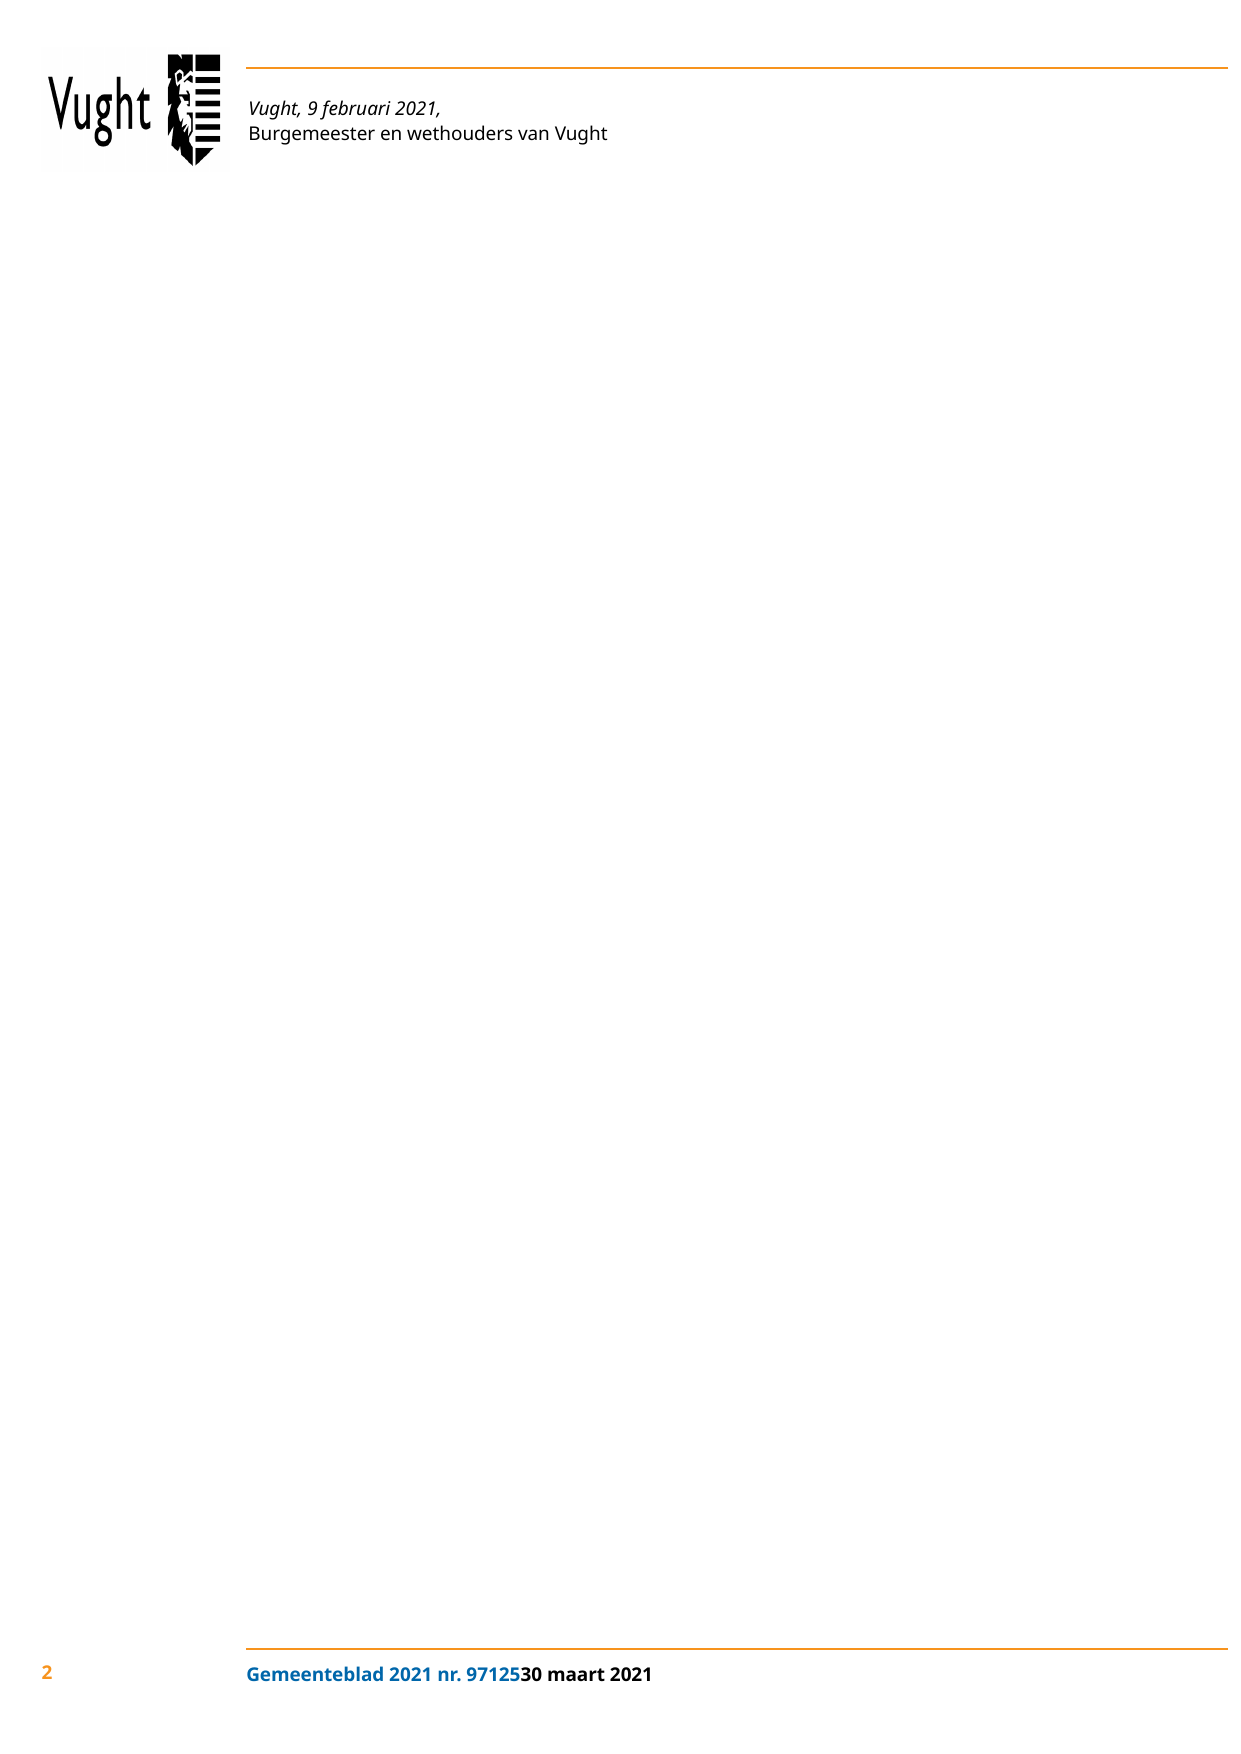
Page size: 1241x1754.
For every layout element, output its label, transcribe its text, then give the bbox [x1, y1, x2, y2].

text Vught, 9 februari 2021, [248, 95, 1152, 121]
picture [41, 47, 231, 172]
text Burgemeester en wethouders van Vught [248, 121, 1152, 146]
